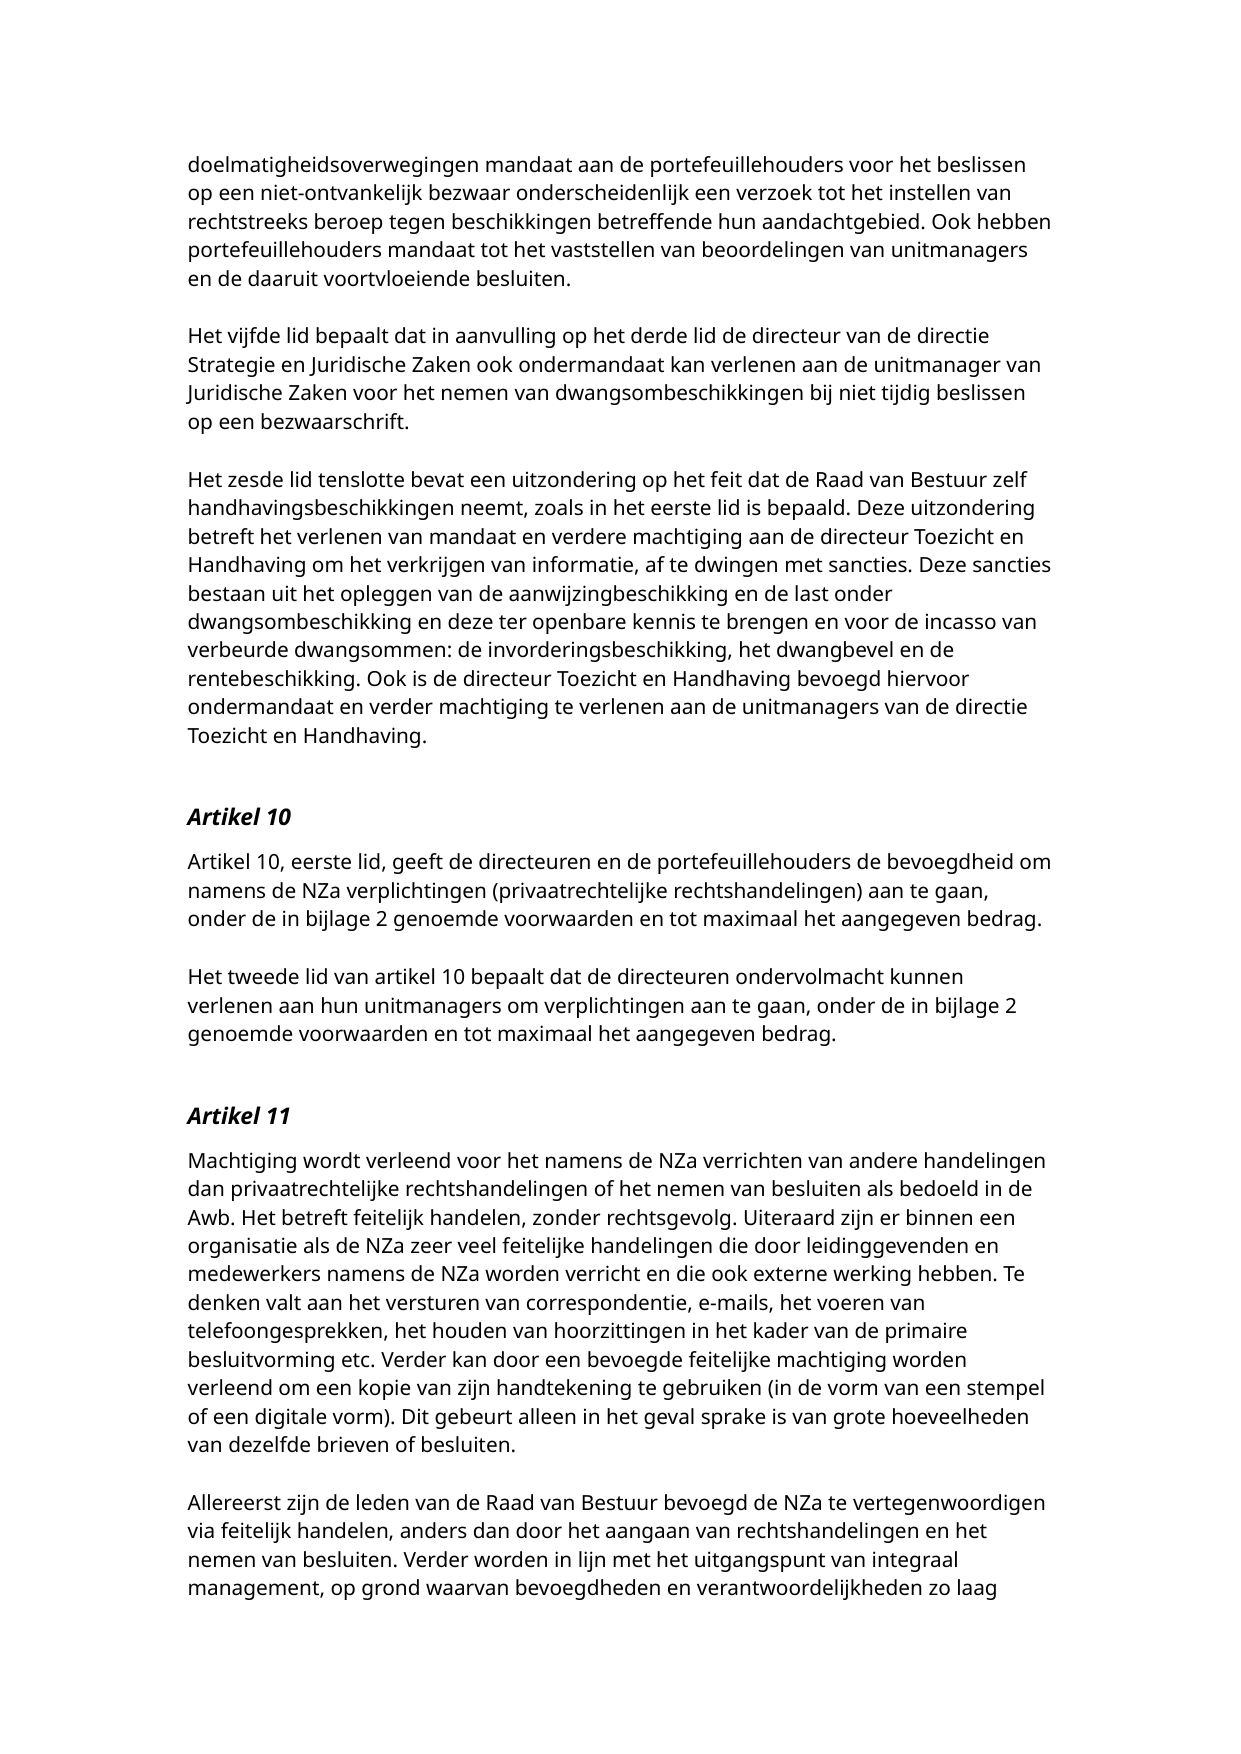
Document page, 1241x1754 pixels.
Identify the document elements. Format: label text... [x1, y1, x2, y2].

text Het tweede lid van artikel 10 bepaalt dat de directeuren ondervolmacht kunnen verlenen aan hun unitmanagers om verplichtingen aan te gaan, onder de in bijlage 2 genoemde voorwaarden en tot maximaal het aangegeven bedrag. [187, 962, 1053, 1048]
text Het vijfde lid bepaalt dat in aanvulling op het derde lid de directeur van de directie Strategie en Juridische Zaken ook ondermandaat kan verlenen aan de unitmanager van Juridische Zaken voor het nemen van dwangsombeschikkingen bij niet tijdig beslissen op een bezwaarschrift. [187, 322, 1053, 435]
text doelmatigheidsoverwegingen mandaat aan de portefeuillehouders voor het beslissen op een niet-ontvankelijk bezwaar onderscheidenlijk een verzoek tot het instellen van rechtstreeks beroep tegen beschikkingen betreffende hun aandachtgebied. Ook hebben portefeuillehouders mandaat tot het vaststellen van beoordelingen van unitmanagers en de daaruit voortvloeiende besluiten. [187, 150, 1053, 292]
text Het zesde lid tenslotte bevat een uitzondering op het feit dat de Raad van Bestuur zelf handhavingsbeschikkingen neemt, zoals in het eerste lid is bepaald. Deze uitzondering betreft het verlenen van mandaat en verdere machtiging aan de directeur Toezicht en Handhaving om het verkrijgen van informatie, af te dwingen met sancties. Deze sancties bestaan uit het opleggen van de aanwijzingbeschikking en de last onder dwangsombeschikking en deze ter openbare kennis te brengen en voor de incasso van verbeurde dwangsommen: de invorderingsbeschikking, het dwangbevel en de rentebeschikking. Ook is de directeur Toezicht en Handhaving bevoegd hiervoor ondermandaat en verder machtiging te verlenen aan de unitmanagers van de directie Toezicht en Handhaving. [187, 465, 1053, 749]
text Machtiging wordt verleend voor het namens de NZa verrichten van andere handelingen dan privaatrechtelijke rechtshandelingen of het nemen van besluiten als bedoeld in de Awb. Het betreft feitelijk handelen, zonder rechtsgevolg. Uiteraard zijn er binnen een organisatie als de NZa zeer veel feitelijke handelingen die door leidinggevenden en medewerkers namens de NZa worden verricht en die ook externe werking hebben. Te denken valt aan het versturen van correspondentie, e-mails, het voeren van telefoongesprekken, het houden van hoorzittingen in het kader van de primaire besluitvorming etc. Verder kan door een bevoegde feitelijke machtiging worden verleend om een kopie van zijn handtekening te gebruiken (in de vorm van een stempel of een digitale vorm). Dit gebeurt alleen in het geval sprake is van grote hoeveelheden van dezelfde brieven of besluiten. [187, 1146, 1053, 1459]
subtitle Artikel 11 [187, 1099, 1053, 1131]
text Allereerst zijn de leden van de Raad van Bestuur bevoegd de NZa te vertegenwoordigen via feitelijk handelen, anders dan door het aangaan van rechtshandelingen en het nemen van besluiten. Verder worden in lijn met het uitgangspunt van integraal management, op grond waarvan bevoegdheden en verantwoordelijkheden zo laag [187, 1488, 1053, 1602]
subtitle Artikel 10 [187, 801, 1053, 832]
text Artikel 10, eerste lid, geeft de directeuren en de portefeuillehouders de bevoegdheid om namens de NZa verplichtingen (privaatrechtelijke rechtshandelingen) aan te gaan, onder de in bijlage 2 genoemde voorwaarden en tot maximaal het aangegeven bedrag. [187, 847, 1053, 933]
